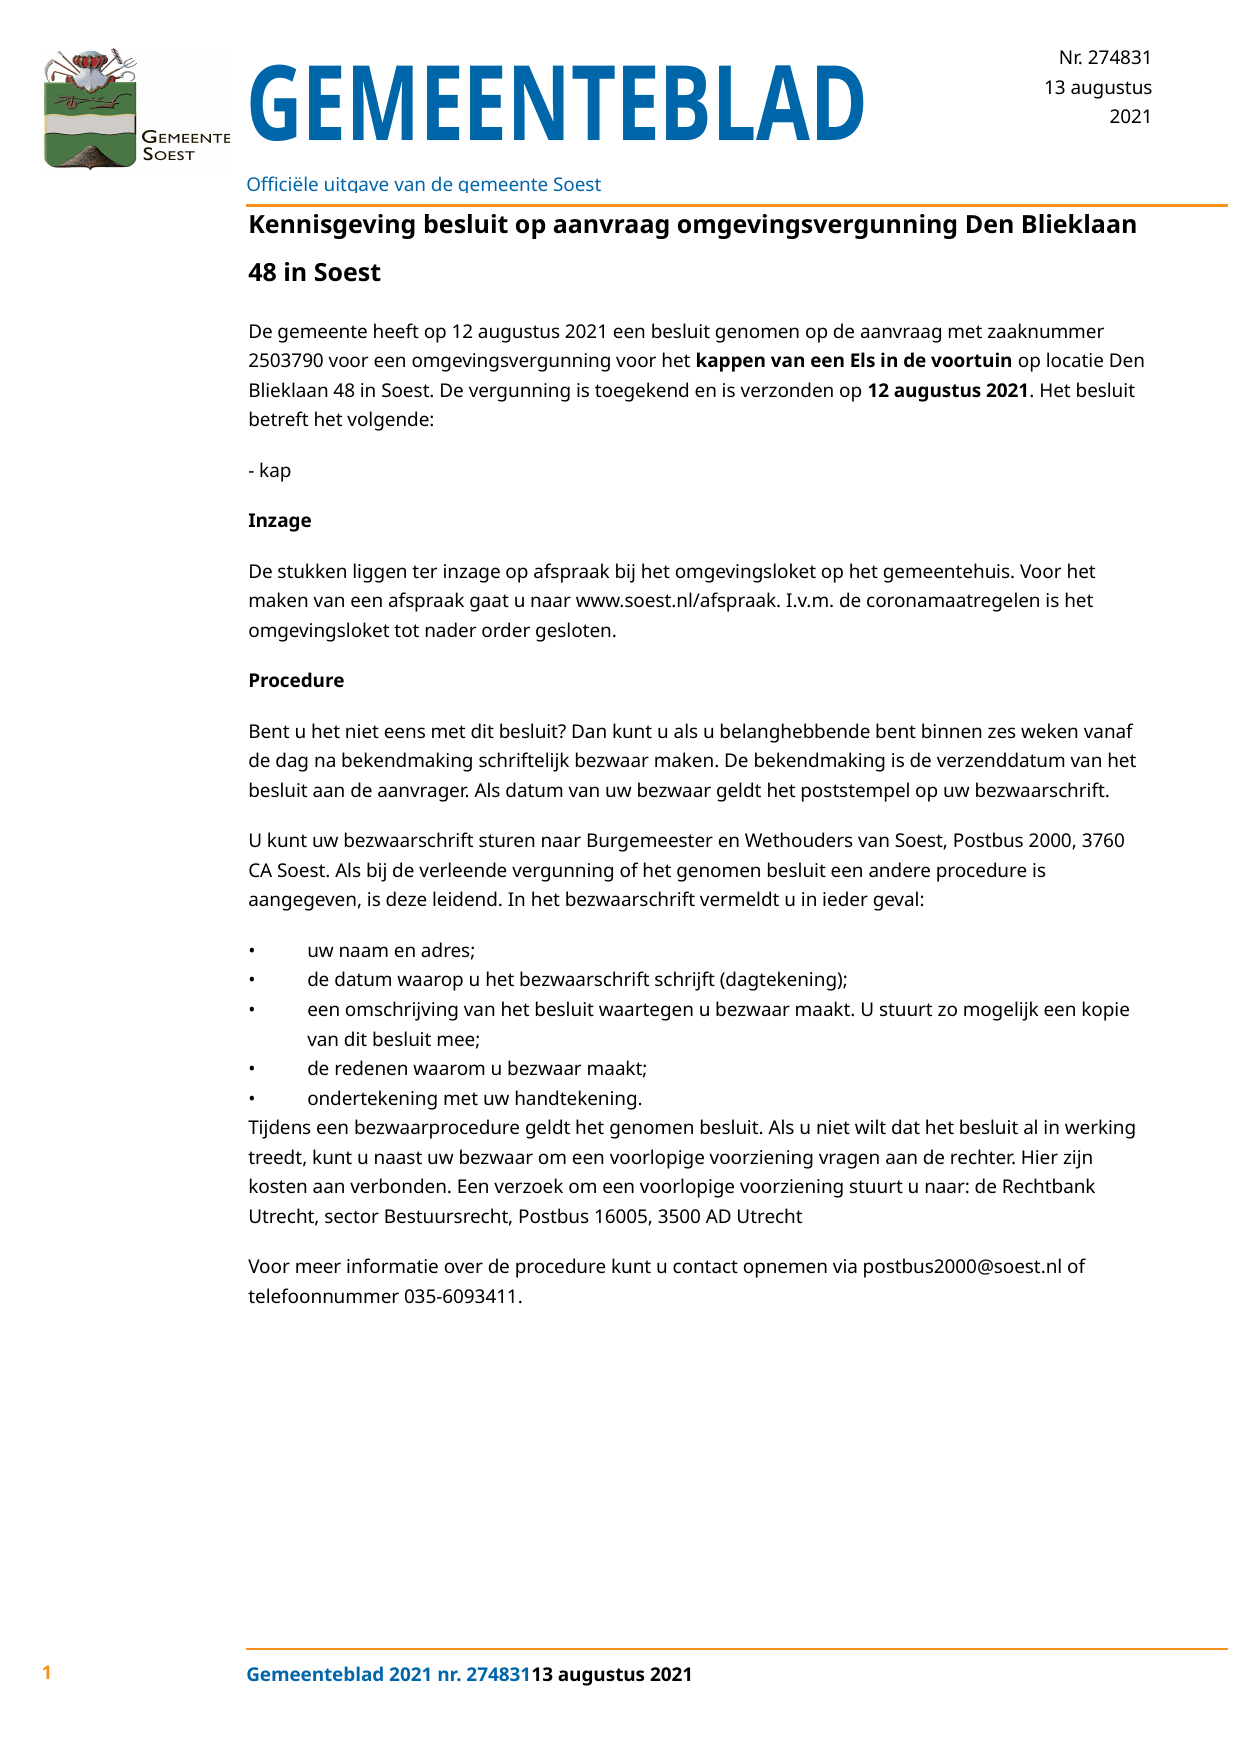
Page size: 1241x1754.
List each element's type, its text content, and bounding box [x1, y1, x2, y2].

text - kap [248, 457, 1152, 483]
text Bent u het niet eens met dit besluit? Dan kunt u als u belanghebbende bent binnen zes weken vanaf de dag na bekendmaking schriftelijk bezwaar maken. De bekendmaking is de verzenddatum van het besluit aan de aanvrager. Als datum van uw bezwaar geldt het poststempel op uw bezwaarschrift. [248, 718, 1152, 803]
list ondertekening met uw handtekening. [248, 1085, 1152, 1111]
list de datum waarop u het bezwaarschrift schrijft (dagtekening); [248, 967, 1152, 992]
text Procedure [248, 667, 1152, 693]
text Inzage [248, 507, 1152, 533]
text Voor meer informatie over de procedure kunt u contact opnemen via postbus2000@soest.nl of telefoonnummer 035-6093411. [248, 1254, 1152, 1309]
text Tijdens een bezwaarprocedure geldt het genomen besluit. Als u niet wilt dat het besluit al in werking treedt, kunt u naast uw bezwaar om een voorlopige voorziening vragen aan de rechter. Hier zijn kosten aan verbonden. Een verzoek om een voorlopige voorziening stuurt u naar: de Rechtbank Utrecht, sector Bestuursrecht, Postbus 16005, 3500 AD Utrecht [248, 1114, 1152, 1229]
text Kennisgeving besluit op aanvraag omgevingsvergunning Den Blieklaan 48 in Soest [248, 207, 1152, 288]
text De gemeente heeft op 12 augustus 2021 een besluit genomen op de aanvraag met zaaknummer 2503790 voor een omgevingsvergunning voor het kappen van een Els in de voortuin op locatie Den Blieklaan 48 in Soest. De vergunning is toegekend en is verzonden op 12 augustus 2021. Het besluit betreft het volgende: [248, 318, 1152, 432]
text De stukken liggen ter inzage op afspraak bij het omgevingsloket op het gemeentehuis. Voor het maken van een afspraak gaat u naar www.soest.nl/afspraak. I.v.m. de coronamaatregelen is het omgevingsloket tot nader order gesloten. [248, 558, 1152, 643]
list de redenen waarom u bezwaar maakt; [248, 1055, 1152, 1081]
text U kunt uw bezwaarschrift sturen naar Burgemeester en Wethouders van Soest, Postbus 2000, 3760 CA Soest. Als bij de verleende vergunning of het genomen besluit een andere procedure is aangegeven, is deze leidend. In het bezwaarschrift vermeldt u in ieder geval: [248, 827, 1152, 912]
list een omschrijving van het besluit waartegen u bezwaar maakt. U stuurt zo mogelijk een kopie van dit besluit mee; [248, 996, 1152, 1052]
picture [41, 47, 231, 172]
list uw naam en adres; [248, 937, 1152, 963]
